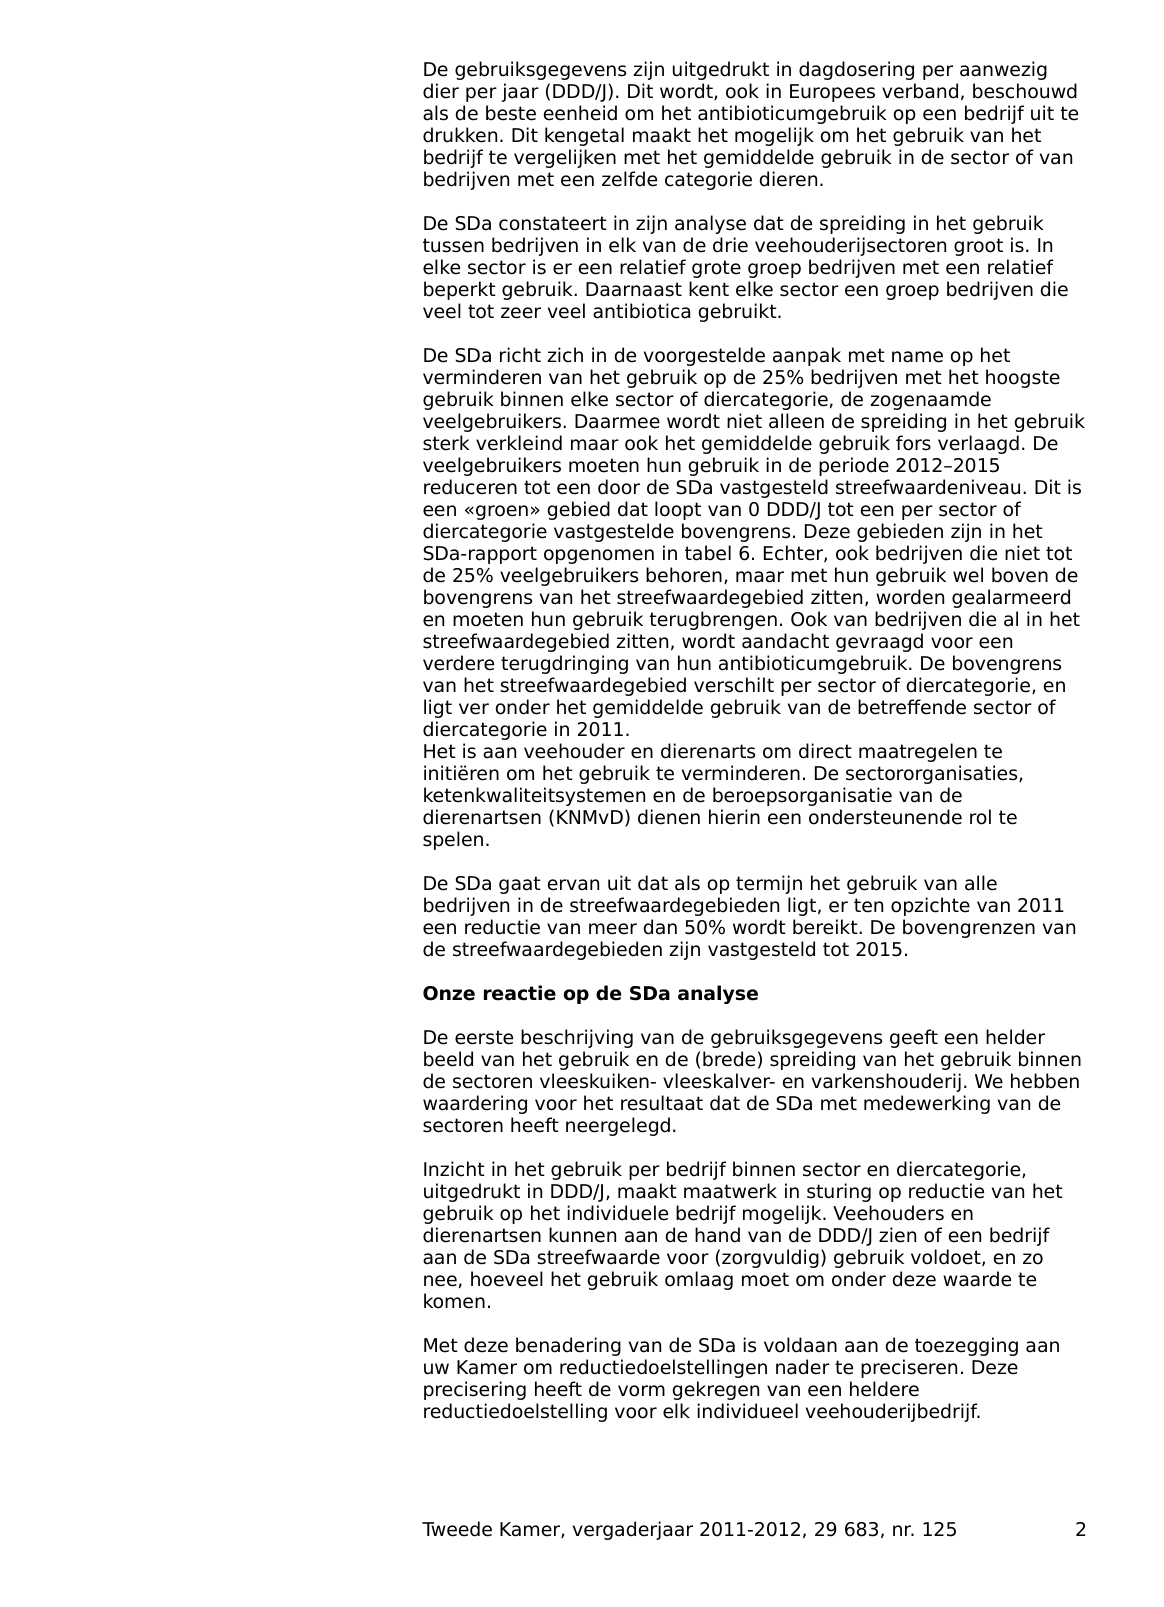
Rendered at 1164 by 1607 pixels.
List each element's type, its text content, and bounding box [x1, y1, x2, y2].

text Het is aan veehouder en dierenarts om direct maatregelen te initiëren om het gebruik te verminderen. De sectororganisaties, ketenkwaliteitsystemen en de beroepsorganisatie van de dierenartsen (KNMvD) dienen hierin een ondersteunende rol te spelen. [422, 741, 1087, 851]
text De gebruiksgegevens zijn uitgedrukt in dagdosering per aanwezig dier per jaar (DDD/J). Dit wordt, ook in Europees verband, beschouwd als de beste eenheid om het antibioticumgebruik op een bedrijf uit te drukken. Dit kengetal maakt het mogelijk om het gebruik van het bedrijf te vergelijken met het gemiddelde gebruik in de sector of van bedrijven met een zelfde categorie dieren. [422, 59, 1087, 191]
text De eerste beschrijving van de gebruiksgegevens geeft een helder beeld van het gebruik en de (brede) spreiding van het gebruik binnen de sectoren vleeskuiken- vleeskalver- en varkenshouderij. We hebben waardering voor het resultaat dat de SDa met medewerking van de sectoren heeft neergelegd. [422, 1027, 1087, 1137]
text Met deze benadering van de SDa is voldaan aan de toezegging aan uw Kamer om reductiedoelstellingen nader te preciseren. Deze precisering heeft de vorm gekregen van een heldere reductiedoelstelling voor elk individueel veehouderijbedrijf. [422, 1335, 1087, 1423]
text Inzicht in het gebruik per bedrijf binnen sector en diercategorie, uitgedrukt in DDD/J, maakt maatwerk in sturing op reductie van het gebruik op het individuele bedrijf mogelijk. Veehouders en dierenartsen kunnen aan de hand van de DDD/J zien of een bedrijf aan de SDa streefwaarde voor (zorgvuldig) gebruik voldoet, en zo nee, hoeveel het gebruik omlaag moet om onder deze waarde te komen. [422, 1159, 1087, 1313]
text De SDa gaat ervan uit dat als op termijn het gebruik van alle bedrijven in de streefwaardegebieden ligt, er ten opzichte van 2011 een reductie van meer dan 50% wordt bereikt. De bovengrenzen van de streefwaardegebieden zijn vastgesteld tot 2015. [422, 873, 1087, 961]
text De SDa constateert in zijn analyse dat de spreiding in het gebruik tussen bedrijven in elk van de drie veehouderijsectoren groot is. In elke sector is er een relatief grote groep bedrijven met een relatief beperkt gebruik. Daarnaast kent elke sector een groep bedrijven die veel tot zeer veel antibiotica gebruikt. [422, 213, 1087, 323]
subtitle Onze reactie op de SDa analyse [422, 983, 1087, 1005]
text De SDa richt zich in de voorgestelde aanpak met name op het verminderen van het gebruik op de 25% bedrijven met het hoogste gebruik binnen elke sector of diercategorie, de zogenaamde veelgebruikers. Daarmee wordt niet alleen de spreiding in het gebruik sterk verkleind maar ook het gemiddelde gebruik fors verlaagd. De veelgebruikers moeten hun gebruik in de periode 2012–2015 reduceren tot een door de SDa vastgesteld streefwaardeniveau. Dit is een «groen» gebied dat loopt van 0 DDD/J tot een per sector of diercategorie vastgestelde bovengrens. Deze gebieden zijn in het SDa-rapport opgenomen in tabel 6. Echter, ook bedrijven die niet tot de 25% veelgebruikers behoren, maar met hun gebruik wel boven de bovengrens van het streefwaardegebied zitten, worden gealarmeerd en moeten hun gebruik terugbrengen. Ook van bedrijven die al in het streefwaardegebied zitten, wordt aandacht gevraagd voor een verdere terugdringing van hun antibioticumgebruik. De bovengrens van het streefwaardegebied verschilt per sector of diercategorie, en ligt ver onder het gemiddelde gebruik van de betreffende sector of diercategorie in 2011. [422, 345, 1087, 741]
